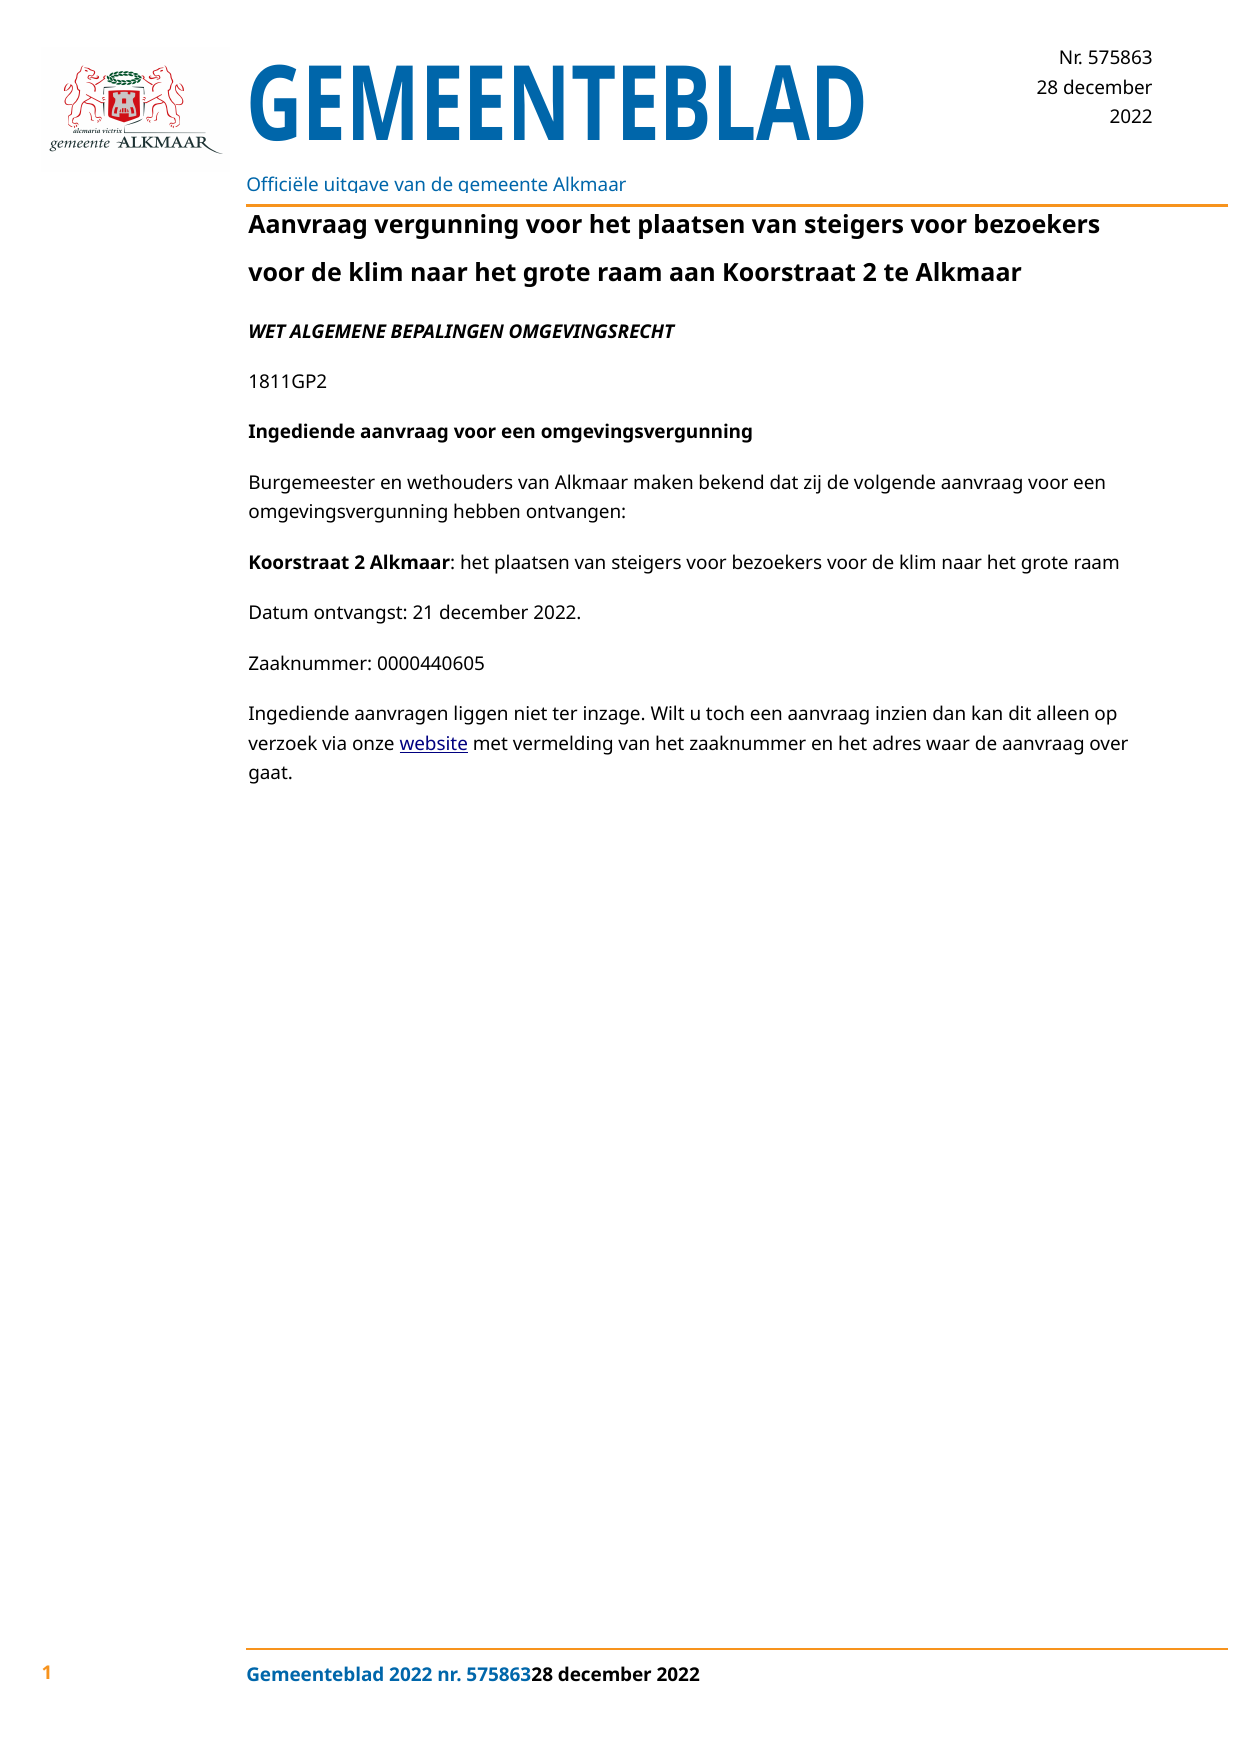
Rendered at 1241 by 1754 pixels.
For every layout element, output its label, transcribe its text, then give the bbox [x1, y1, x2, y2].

text Ingediende aanvraag voor een omgevingsvergunning [248, 419, 1152, 444]
text 1811GP2 [248, 368, 1152, 394]
text WET ALGEMENE BEPALINGEN OMGEVINGSRECHT [248, 318, 1152, 344]
text Koorstraat 2 Alkmaar: het plaatsen van steigers voor bezoekers voor de klim naar het grote raam [248, 549, 1152, 575]
text Ingediende aanvragen liggen niet ter inzage. Wilt u toch een aanvraag inzien dan kan dit alleen op verzoek via onze website met vermelding van het zaaknummer en het adres waar de aanvraag over gaat. [248, 700, 1152, 785]
text Zaaknummer: 0000440605 [248, 650, 1152, 676]
picture [41, 47, 231, 172]
text Aanvraag vergunning voor het plaatsen van steigers voor bezoekers voor de klim naar het grote raam aan Koorstraat 2 te Alkmaar [248, 207, 1152, 288]
text Burgemeester en wethouders van Alkmaar maken bekend dat zij de volgende aanvraag voor een omgevingsvergunning hebben ontvangen: [248, 469, 1152, 524]
text Datum ontvangst: 21 december 2022. [248, 599, 1152, 625]
